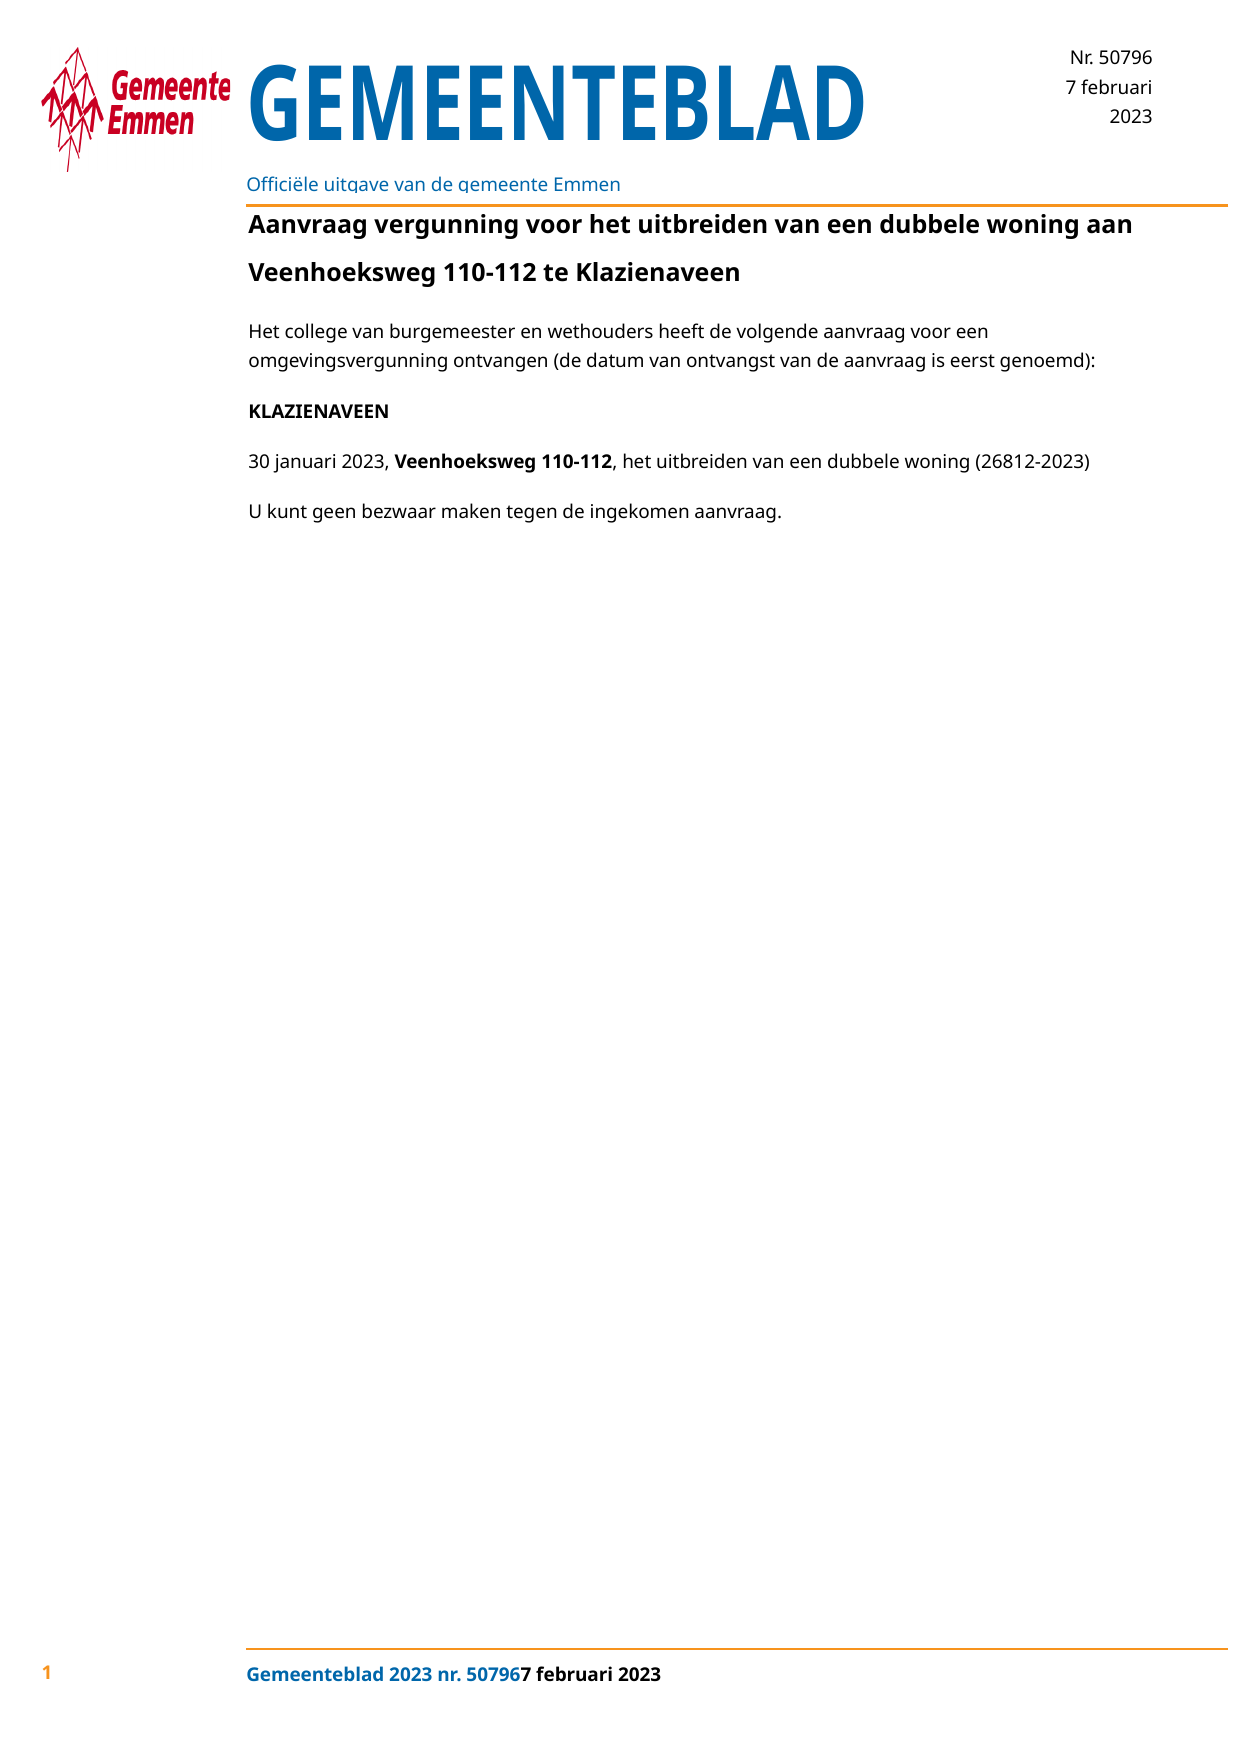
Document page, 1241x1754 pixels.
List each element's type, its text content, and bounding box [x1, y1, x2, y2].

picture [41, 47, 231, 172]
text 30 januari 2023, Veenhoeksweg 110-112, het uitbreiden van een dubbele woning (26812-2023) [248, 448, 1152, 474]
text Het college van burgemeester en wethouders heeft de volgende aanvraag voor een omgevingsvergunning ontvangen (de datum van ontvangst van de aanvraag is eerst genoemd): [248, 318, 1152, 373]
text KLAZIENAVEEN [248, 398, 1152, 424]
text U kunt geen bezwaar maken tegen de ingekomen aanvraag. [248, 499, 1152, 524]
text Aanvraag vergunning voor het uitbreiden van een dubbele woning aan Veenhoeksweg 110-112 te Klazienaveen [248, 207, 1152, 288]
